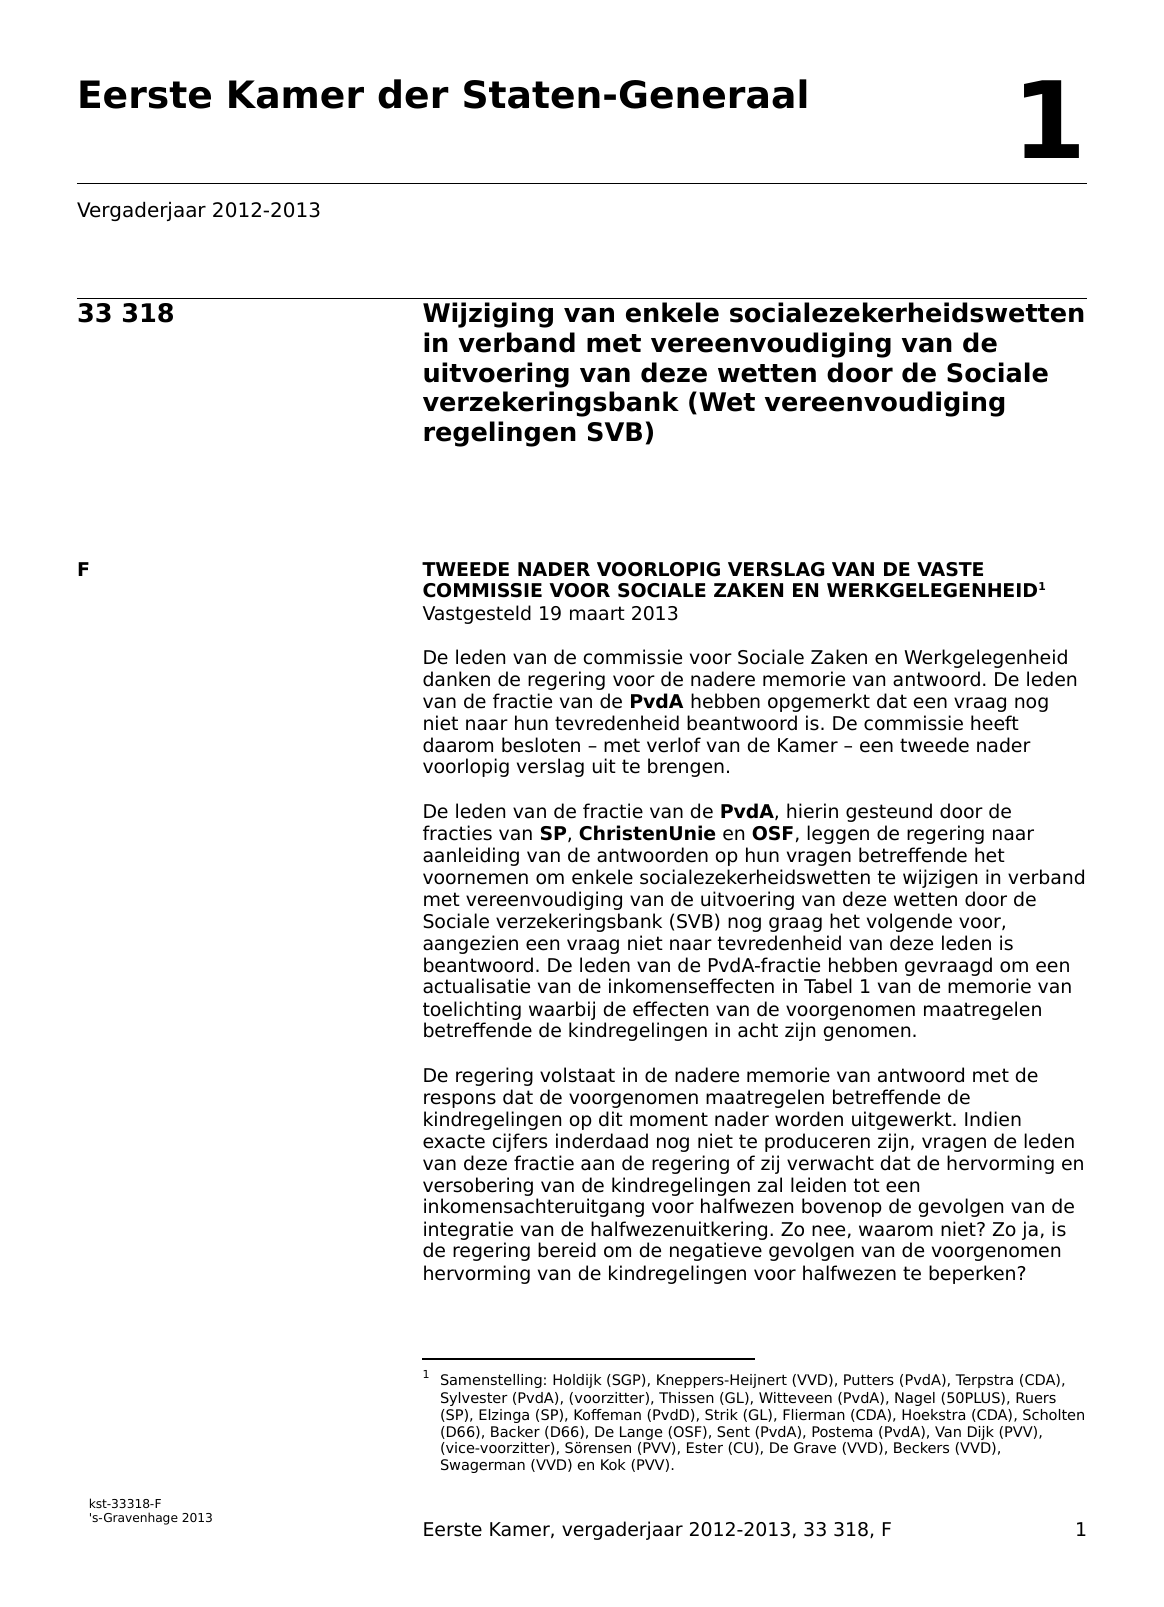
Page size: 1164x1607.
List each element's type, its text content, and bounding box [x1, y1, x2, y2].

text 's-Gravenhage 2013 [88, 1511, 323, 1525]
text Vastgesteld 19 maart 2013 [422, 602, 1087, 624]
table_header Eerste Kamer der Staten-Generaal [77, 59, 886, 183]
subtitle 33 318 Wijziging van enkele socialezekerheidswetten in verband met vereenvoudiging van de uitvoering van deze wetten door de Sociale verzekeringsbank (Wet vereenvoudiging regelingen SVB) [77, 299, 1087, 447]
table_header 1 [886, 59, 1087, 183]
text kst-33318-F [88, 1497, 323, 1511]
text De leden van de commissie voor Sociale Zaken en Werkgelegenheid danken de regering voor de nadere memorie van antwoord. De leden van de fractie van de PvdA hebben opgemerkt dat een vraag nog niet naar hun tevredenheid beantwoord is. De commissie heeft daarom besloten – met verlof van de Kamer – een tweede nader voorlopig verslag uit te brengen. [422, 647, 1087, 778]
subtitle F TWEEDE NADER VOORLOPIG VERSLAG VAN DE VASTE COMMISSIE VOOR SOCIALE ZAKEN EN WERKGELEGENHEID [77, 558, 1087, 602]
table_cell Vergaderjaar 2012-2013 [77, 184, 1087, 298]
text De leden van de fractie van de PvdA, hierin gesteund door de fracties van SP, ChristenUnie en OSF, leggen de regering naar aanleiding van de antwoorden op hun vragen betreffende het voornemen om enkele socialezekerheidswetten te wijzigen in verband met vereenvoudiging van de uitvoering van deze wetten door de Sociale verzekeringsbank (SVB) nog graag het volgende voor, aangezien een vraag niet naar tevredenheid van deze leden is beantwoord. De leden van de PvdA-fractie hebben gevraagd om een actualisatie van de inkomenseffecten in Tabel 1 van de memorie van toelichting waarbij de effecten van de voorgenomen maatregelen betreffende de kindregelingen in acht zijn genomen. [422, 801, 1087, 1042]
text Samenstelling: Holdijk (SGP), Kneppers-Heijnert (VVD), Putters (PvdA), Terpstra (CDA), Sylvester (PvdA), (voorzitter), Thissen (GL), Witteveen (PvdA), Nagel (50PLUS), Ruers (SP), Elzinga (SP), Koffeman (PvdD), Strik (GL), Flierman (CDA), Hoekstra (CDA), Scholten (D66), Backer (D66), De Lange (OSF), Sent (PvdA), Postema (PvdA), Van Dijk (PVV), (vice-voorzitter), Sörensen (PVV), Ester (CU), De Grave (VVD), Beckers (VVD), Swagerman (VVD) en Kok (PVV). [422, 1368, 1087, 1474]
text De regering volstaat in de nadere memorie van antwoord met de respons dat de voorgenomen maatregelen betreffende de kindregelingen op dit moment nader worden uitgewerkt. Indien exacte cijfers inderdaad nog niet te produceren zijn, vragen de leden van deze fractie aan de regering of zij verwacht dat de hervorming en versobering van de kindregelingen zal leiden tot een inkomensachteruitgang voor halfwezen bovenop de gevolgen van de integratie van de halfwezenuitkering. Zo nee, waarom niet? Zo ja, is de regering bereid om de negatieve gevolgen van de voorgenomen hervorming van de kindregelingen voor halfwezen te beperken? [422, 1064, 1087, 1284]
